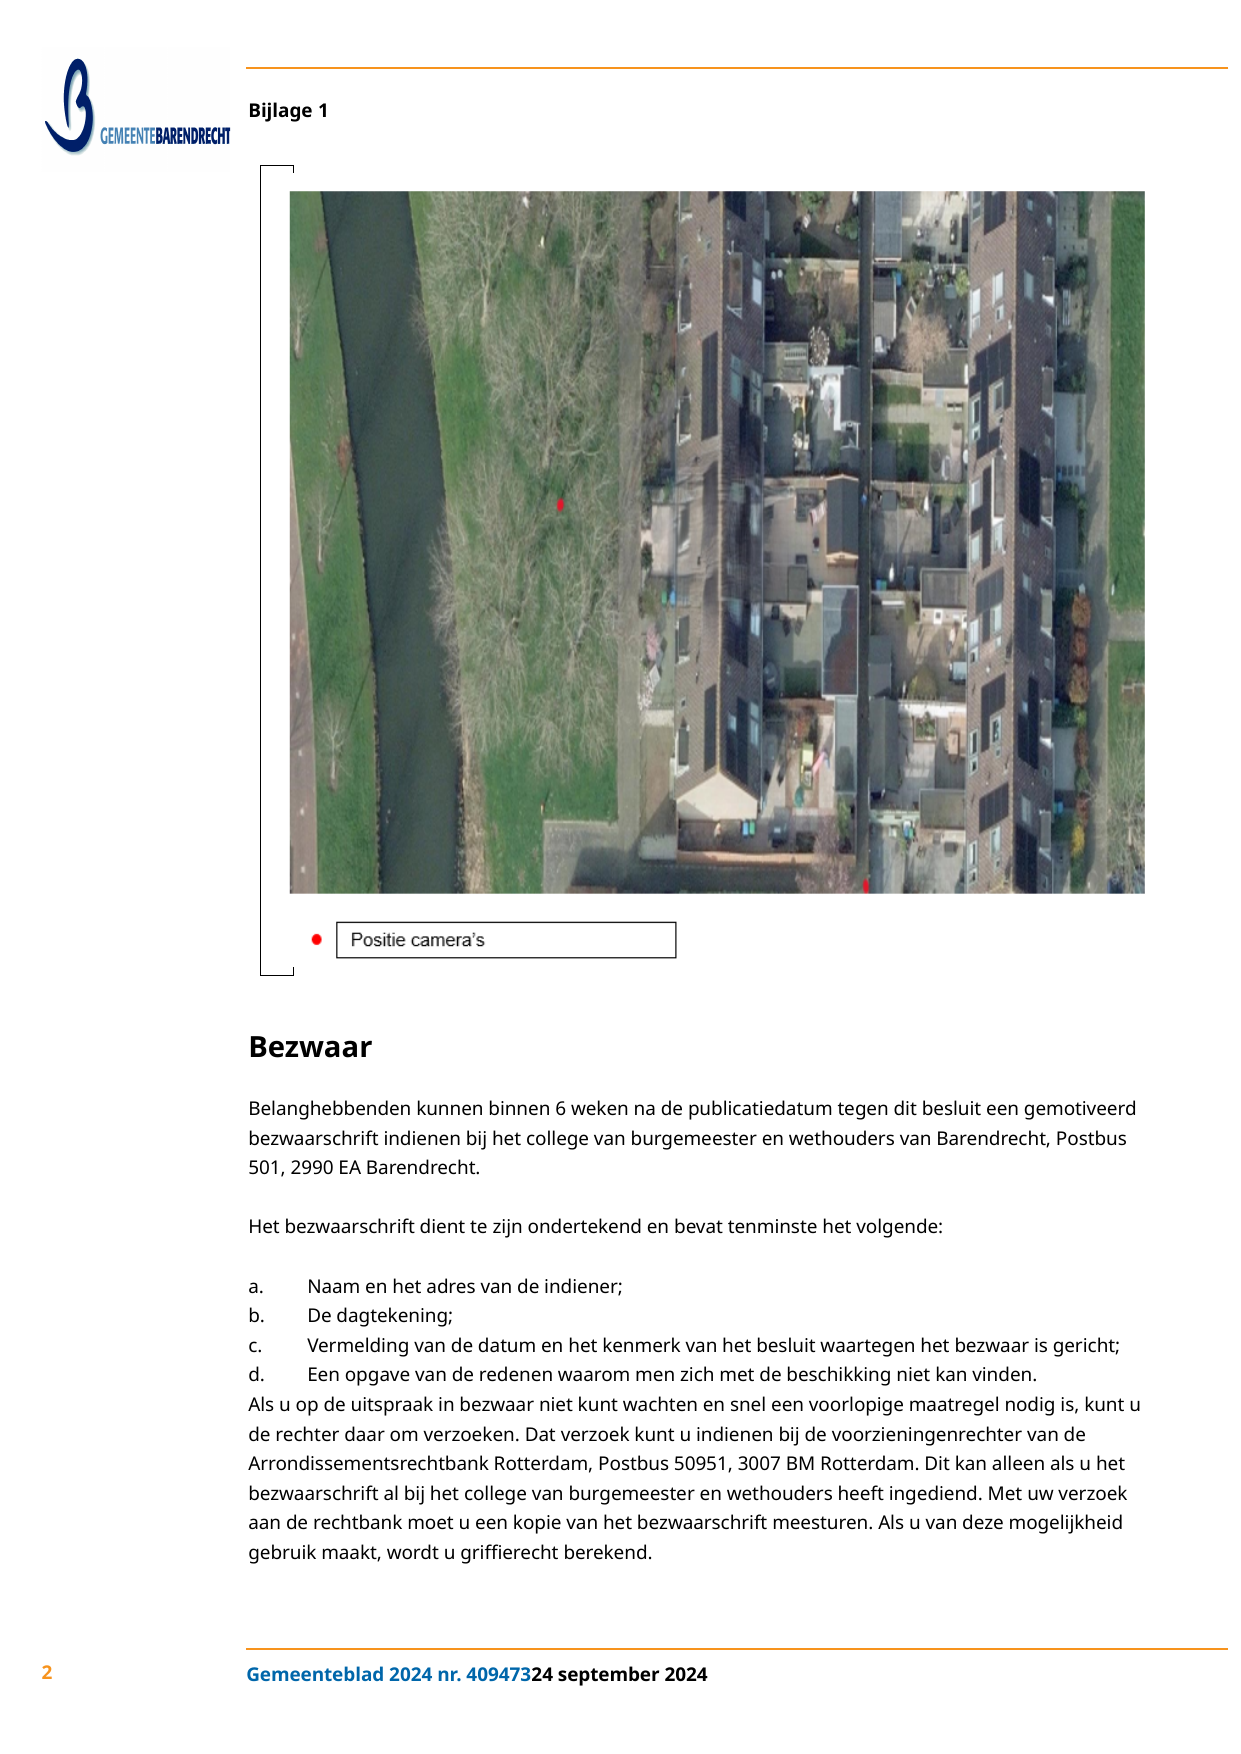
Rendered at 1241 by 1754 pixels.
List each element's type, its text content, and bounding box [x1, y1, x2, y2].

text Belanghebbenden kunnen binnen 6 weken na de publicatiedatum tegen dit besluit een gemotiveerd bezwaarschrift indienen bij het college van burgemeester en wethouders van Barendrecht, Postbus 501, 2990 EA Barendrecht. [248, 1095, 1152, 1180]
list De dagtekening; [248, 1302, 1152, 1328]
text Bijlage 1 [248, 95, 1152, 123]
text Bezwaar [248, 1026, 1152, 1066]
list Een opgave van de redenen waarom men zich met de beschikking niet kan vinden. [248, 1362, 1152, 1387]
text Het bezwaarschrift dient te zijn ondertekend en bevat tenminste het volgende: [248, 1214, 1152, 1239]
text Als u op de uitspraak in bezwaar niet kunt wachten en snel een voorlopige maatregel nodig is, kunt u de rechter daar om verzoeken. Dat verzoek kunt u indienen bij de voorzieningenrechter van de Arrondissementsrechtbank Rotterdam, Postbus 50951, 3007 BM Rotterdam. Dit kan alleen als u het bezwaarschrift al bij het college van burgemeester en wethouders heeft ingediend. Met uw verzoek aan de rechtbank moet u een kopie van het bezwaarschrift meesturen. Als u van deze mogelijkheid gebruik maakt, wordt u griffierecht berekend. [248, 1391, 1152, 1565]
list Vermelding van de datum en het kenmerk van het besluit waartegen het bezwaar is gericht; [248, 1332, 1152, 1358]
list Naam en het adres van de indiener; [248, 1273, 1152, 1298]
picture [268, 173, 1173, 967]
picture [41, 47, 231, 172]
